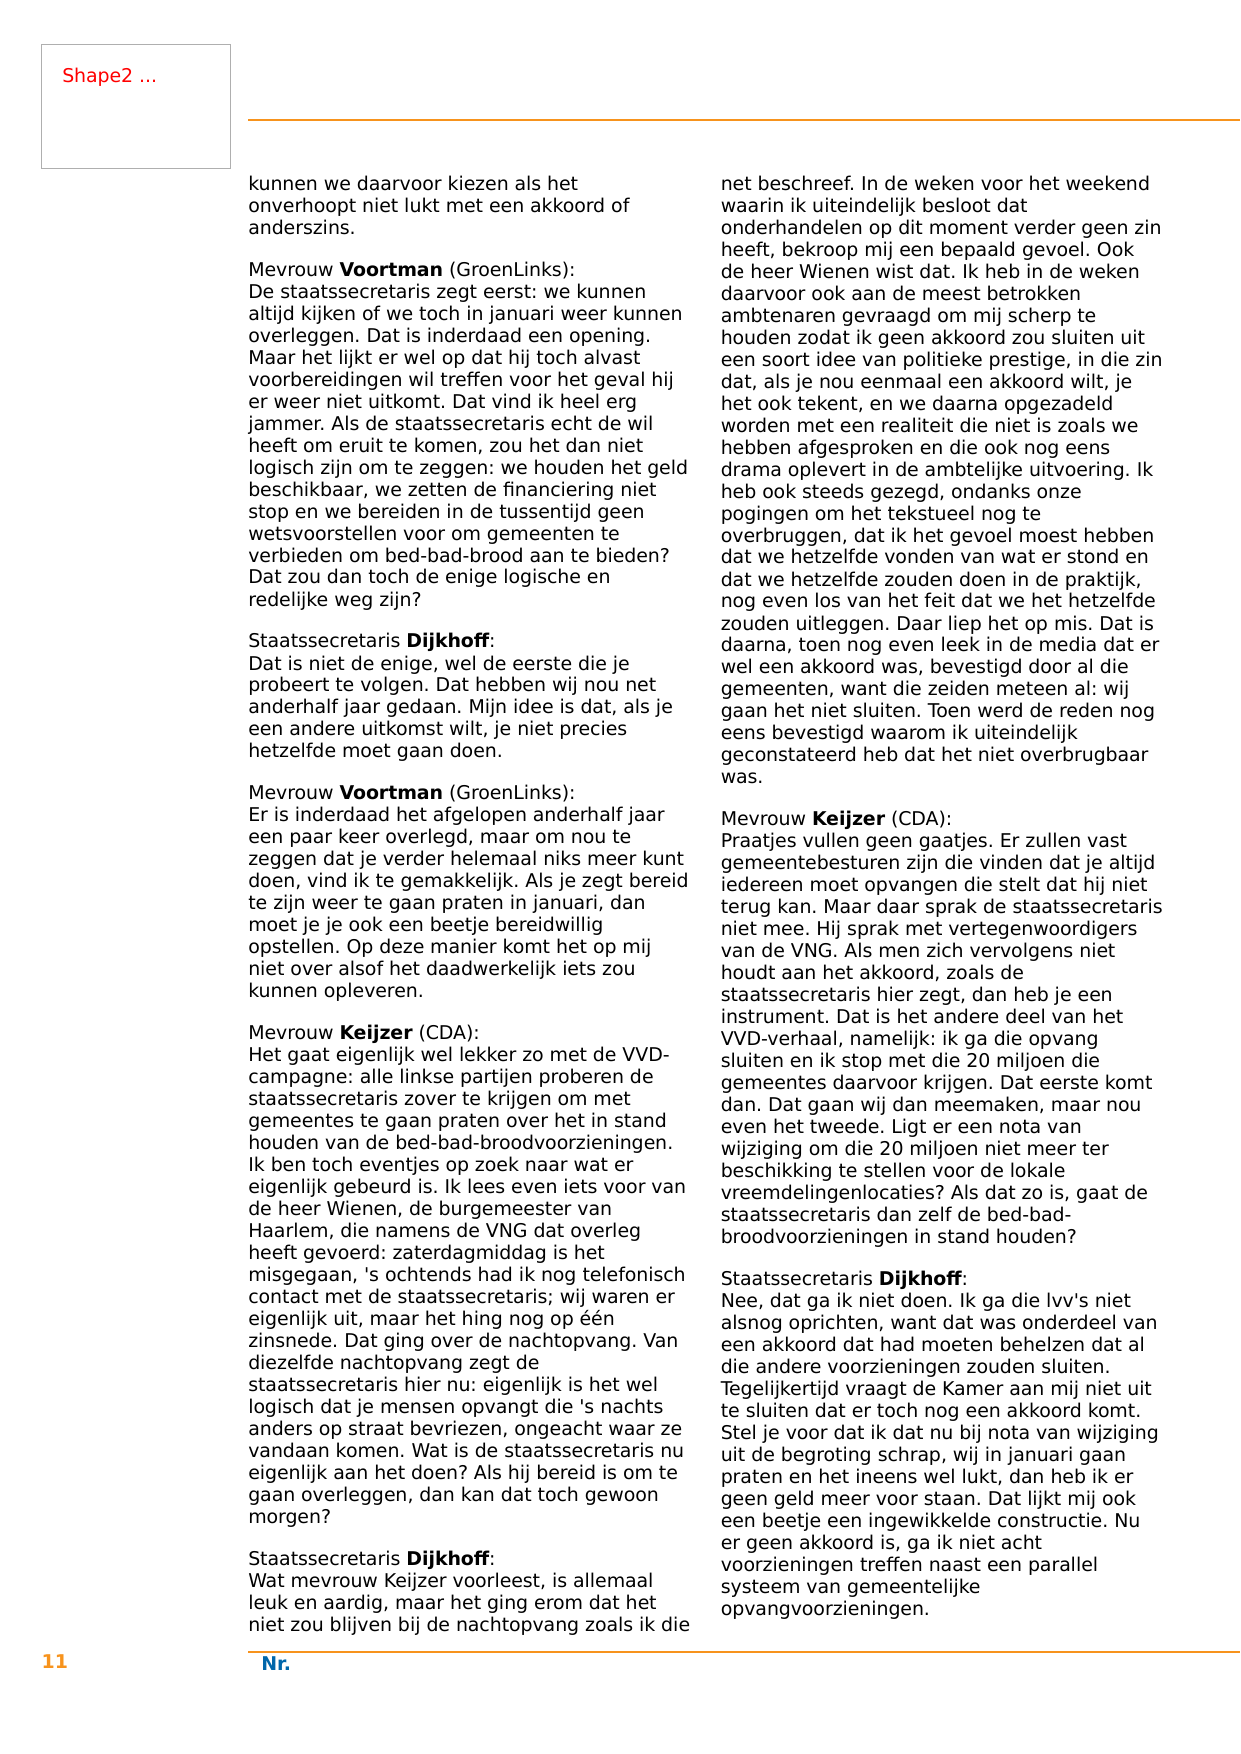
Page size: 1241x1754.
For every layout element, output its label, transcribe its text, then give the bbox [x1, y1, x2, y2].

text kunnen we daarvoor kiezen als het onverhoopt niet lukt met een akkoord of anderszins. [248, 173, 691, 239]
text Mevrouw Keijzer (CDA): [248, 1022, 691, 1044]
text Mevrouw Voortman (GroenLinks): [248, 782, 691, 804]
text Staatssecretaris Dijkhoff: [248, 1548, 691, 1569]
text Staatssecretaris Dijkhoff: [248, 630, 691, 652]
text Mevrouw Keijzer (CDA): [721, 808, 1163, 830]
text De staatssecretaris zegt eerst: we kunnen altijd kijken of we toch in januari weer kunnen overleggen. Dat is inderdaad een opening. Maar het lijkt er wel op dat hij toch alvast voorbereidingen wil treffen voor het geval hij er weer niet uitkomt. Dat vind ik heel erg jammer. Als de staatssecretaris echt de wil heeft om eruit te komen, zou het dan niet logisch zijn om te zeggen: we houden het geld beschikbaar, we zetten de financiering niet stop en we bereiden in de tussentijd geen wetsvoorstellen voor om gemeenten te verbieden om bed-bad-brood aan te bieden? Dat zou dan toch de enige logische en redelijke weg zijn? [248, 281, 691, 610]
text Staatssecretaris Dijkhoff: [721, 1268, 1163, 1290]
text Dat is niet de enige, wel de eerste die je probeert te volgen. Dat hebben wij nou net anderhalf jaar gedaan. Mijn idee is dat, als je een andere uitkomst wilt, je niet precies hetzelfde moet gaan doen. [248, 652, 691, 762]
text Wat mevrouw Keijzer voorleest, is allemaal leuk en aardig, maar het ging erom dat het niet zou blijven bij de nachtopvang zoals ik die [248, 1569, 691, 1636]
text Praatjes vullen geen gaatjes. Er zullen vast gemeentebesturen zijn die vinden dat je altijd iedereen moet opvangen die stelt dat hij niet terug kan. Maar daar sprak de staatssecretaris niet mee. Hij sprak met vertegenwoordigers van de VNG. Als men zich vervolgens niet houdt aan het akkoord, zoals de staatssecretaris hier zegt, dan heb je een instrument. Dat is het andere deel van het VVD-verhaal, namelijk: ik ga die opvang sluiten en ik stop met die 20 miljoen die gemeentes daarvoor krijgen. Dat eerste komt dan. Dat gaan wij dan meemaken, maar nou even het tweede. Ligt er een nota van wijziging om die 20 miljoen niet meer ter beschikking te stellen voor de lokale vreemdelingenlocaties? Als dat zo is, gaat de staatssecretaris dan zelf de bed-bad-broodvoorzieningen in stand houden? [721, 830, 1163, 1248]
text Mevrouw Voortman (GroenLinks): [248, 259, 691, 281]
text Nee, dat ga ik niet doen. Ik ga die lvv's niet alsnog oprichten, want dat was onderdeel van een akkoord dat had moeten behelzen dat al die andere voorzieningen zouden sluiten. Tegelijkertijd vraagt de Kamer aan mij niet uit te sluiten dat er toch nog een akkoord komt. Stel je voor dat ik dat nu bij nota van wijziging uit de begroting schrap, wij in januari gaan praten en het ineens wel lukt, dan heb ik er geen geld meer voor staan. Dat lijkt mij ook een beetje een ingewikkelde constructie. Nu er geen akkoord is, ga ik niet acht voorzieningen treffen naast een parallel systeem van gemeentelijke opvangvoorzieningen. [721, 1290, 1163, 1619]
text Het gaat eigenlijk wel lekker zo met de VVD-campagne: alle linkse partijen proberen de staatssecretaris zover te krijgen om met gemeentes te gaan praten over het in stand houden van de bed-bad-broodvoorzieningen. Ik ben toch eventjes op zoek naar wat er eigenlijk gebeurd is. Ik lees even iets voor van de heer Wienen, de burgemeester van Haarlem, die namens de VNG dat overleg heeft gevoerd: zaterdagmiddag is het misgegaan, 's ochtends had ik nog telefonisch contact met de staatssecretaris; wij waren er eigenlijk uit, maar het hing nog op één zinsnede. Dat ging over de nachtopvang. Van diezelfde nachtopvang zegt de staatssecretaris hier nu: eigenlijk is het wel logisch dat je mensen opvangt die 's nachts anders op straat bevriezen, ongeacht waar ze vandaan komen. Wat is de staatssecretaris nu eigenlijk aan het doen? Als hij bereid is om te gaan overleggen, dan kan dat toch gewoon morgen? [248, 1044, 691, 1528]
text Er is inderdaad het afgelopen anderhalf jaar een paar keer overlegd, maar om nou te zeggen dat je verder helemaal niks meer kunt doen, vind ik te gemakkelijk. Als je zegt bereid te zijn weer te gaan praten in januari, dan moet je je ook een beetje bereidwillig opstellen. Op deze manier komt het op mij niet over alsof het daadwerkelijk iets zou kunnen opleveren. [248, 804, 691, 1002]
text net beschreef. In de weken voor het weekend waarin ik uiteindelijk besloot dat onderhandelen op dit moment verder geen zin heeft, bekroop mij een bepaald gevoel. Ook de heer Wienen wist dat. Ik heb in de weken daarvoor ook aan de meest betrokken ambtenaren gevraagd om mij scherp te houden zodat ik geen akkoord zou sluiten uit een soort idee van politieke prestige, in die zin dat, als je nou eenmaal een akkoord wilt, je het ook tekent, en we daarna opgezadeld worden met een realiteit die niet is zoals we hebben afgesproken en die ook nog eens drama oplevert in de ambtelijke uitvoering. Ik heb ook steeds gezegd, ondanks onze pogingen om het tekstueel nog te overbruggen, dat ik het gevoel moest hebben dat we hetzelfde vonden van wat er stond en dat we hetzelfde zouden doen in de praktijk, nog even los van het feit dat we het hetzelfde zouden uitleggen. Daar liep het op mis. Dat is daarna, toen nog even leek in de media dat er wel een akkoord was, bevestigd door al die gemeenten, want die zeiden meteen al: wij gaan het niet sluiten. Toen werd de reden nog eens bevestigd waarom ik uiteindelijk geconstateerd heb dat het niet overbrugbaar was. [721, 173, 1163, 788]
